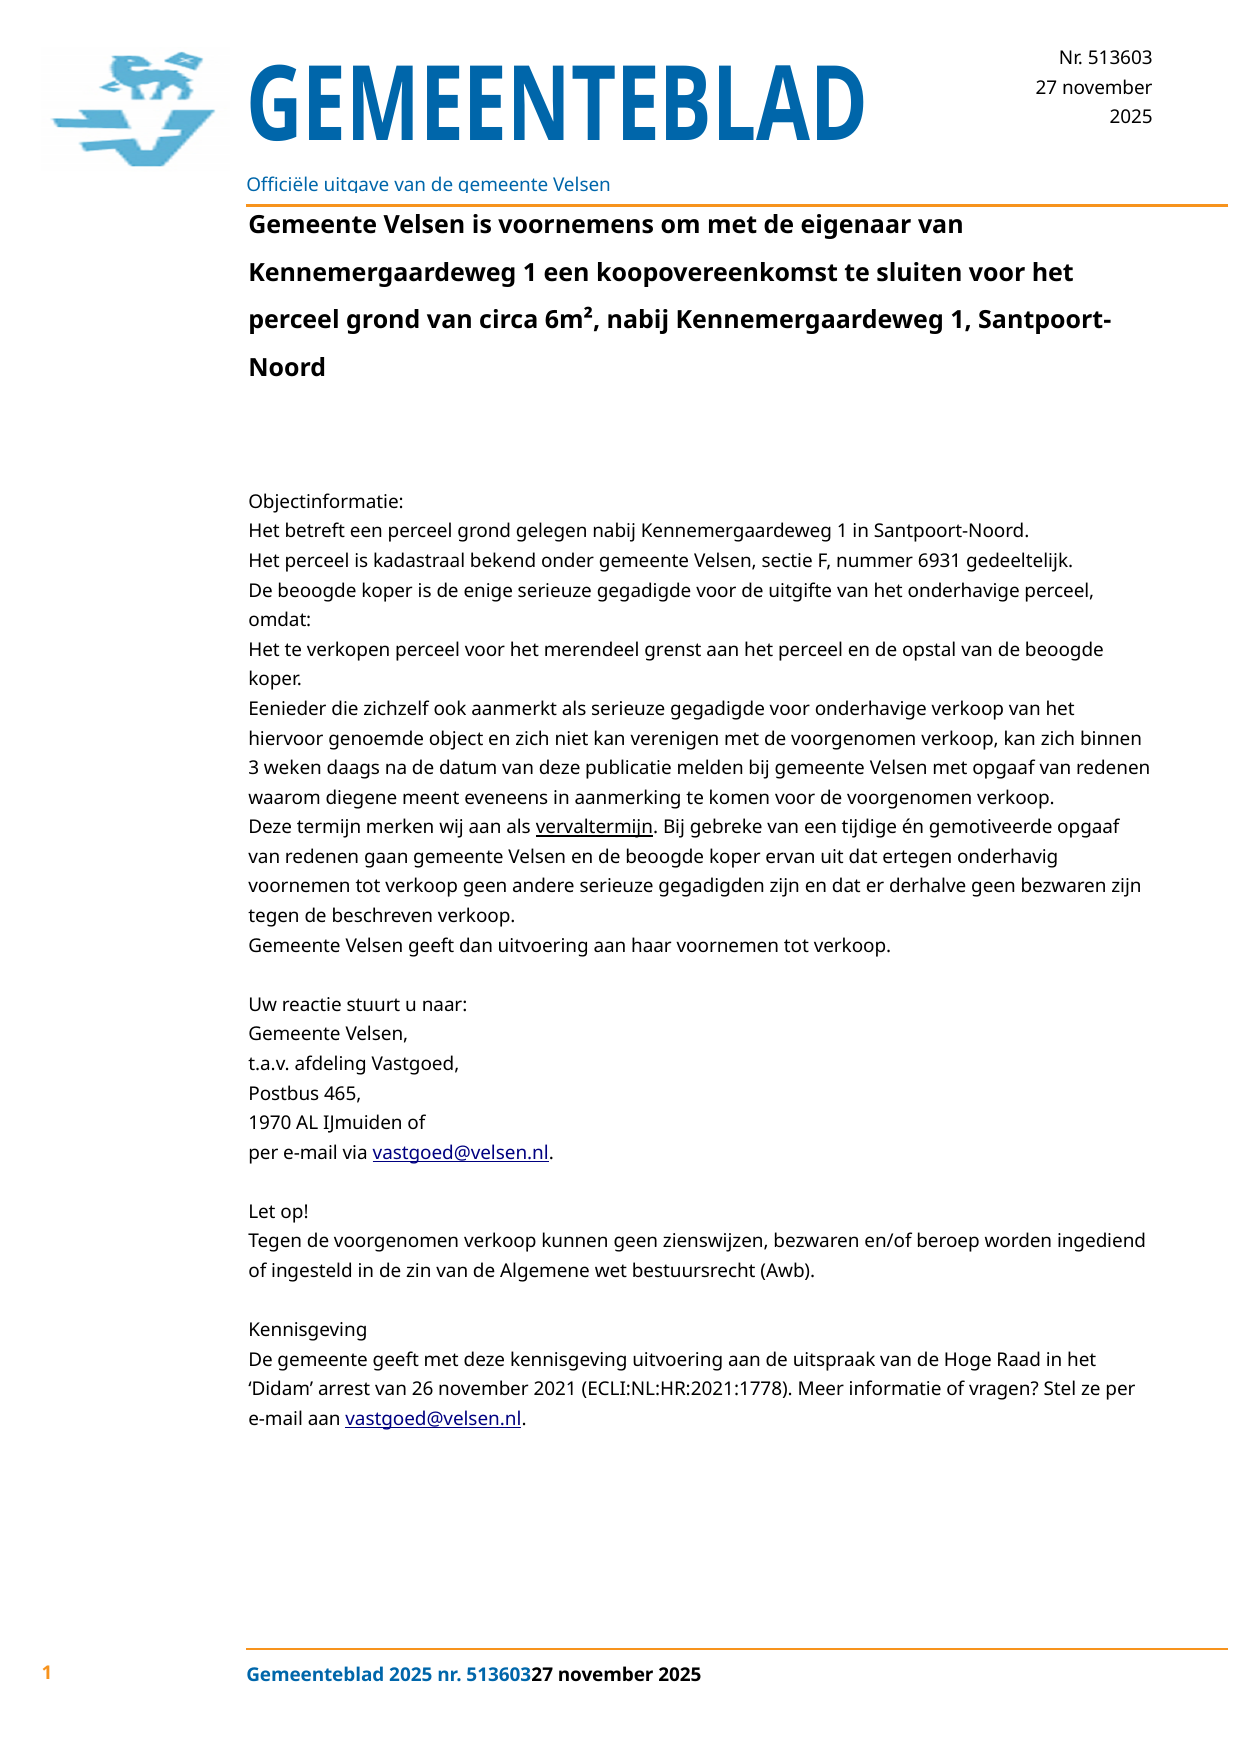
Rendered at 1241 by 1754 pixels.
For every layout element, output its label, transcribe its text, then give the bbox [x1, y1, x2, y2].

text Tegen de voorgenomen verkoop kunnen geen zienswijzen, bezwaren en/of beroep worden ingediend of ingesteld in de zin van de Algemene wet bestuursrecht (Awb). [248, 1228, 1152, 1283]
text per e-mail via vastgoed@velsen.nl. [248, 1139, 1152, 1165]
text Deze termijn merken wij aan als vervaltermijn. Bij gebreke van een tijdige én gemotiveerde opgaaf van redenen gaan gemeente Velsen en de beoogde koper ervan uit dat ertegen onderhavig voornemen tot verkoop geen andere serieuze gegadigden zijn en dat er derhalve geen bezwaren zijn tegen de beschreven verkoop. [248, 813, 1152, 928]
text Gemeente Velsen, [248, 1021, 1152, 1046]
text De gemeente geeft met deze kennisgeving uitvoering aan de uitspraak van de Hoge Raad in het ‘Didam’ arrest van 26 november 2021 (ECLI:NL:HR:2021:1778). Meer informatie of vragen? Stel ze per e-mail aan vastgoed@velsen.nl. [248, 1346, 1152, 1431]
text Objectinformatie: [248, 488, 1152, 514]
picture [41, 47, 231, 172]
text Het perceel is kadastraal bekend onder gemeente Velsen, sectie F, nummer 6931 gedeeltelijk. [248, 547, 1152, 573]
text De beoogde koper is de enige serieuze gegadigde voor de uitgifte van het onderhavige perceel, omdat: [248, 577, 1152, 632]
text Het te verkopen perceel voor het merendeel grenst aan het perceel en de opstal van de beoogde koper. [248, 636, 1152, 691]
text Het betreft een perceel grond gelegen nabij Kennemergaardeweg 1 in Santpoort-Noord. [248, 518, 1152, 543]
text Let op! [248, 1198, 1152, 1224]
text Gemeente Velsen is voornemens om met de eigenaar van Kennemergaardeweg 1 een koopovereenkomst te sluiten voor het perceel grond van circa 6m², nabij Kennemergaardeweg 1, Santpoort-Noord [248, 207, 1152, 384]
text Eenieder die zichzelf ook aanmerkt als serieuze gegadigde voor onderhavige verkoop van het hiervoor genoemde object en zich niet kan verenigen met de voorgenomen verkoop, kan zich binnen 3 weken daags na de datum van deze publicatie melden bij gemeente Velsen met opgaaf van redenen waarom diegene meent eveneens in aanmerking te komen voor de voorgenomen verkoop. [248, 695, 1152, 810]
text Uw reactie stuurt u naar: [248, 991, 1152, 1017]
text Postbus 465, [248, 1080, 1152, 1106]
text Kennisgeving [248, 1316, 1152, 1342]
text Gemeente Velsen geeft dan uitvoering aan haar voornemen tot verkoop. [248, 932, 1152, 958]
text 1970 AL IJmuiden of [248, 1109, 1152, 1135]
text t.a.v. afdeling Vastgoed, [248, 1050, 1152, 1076]
